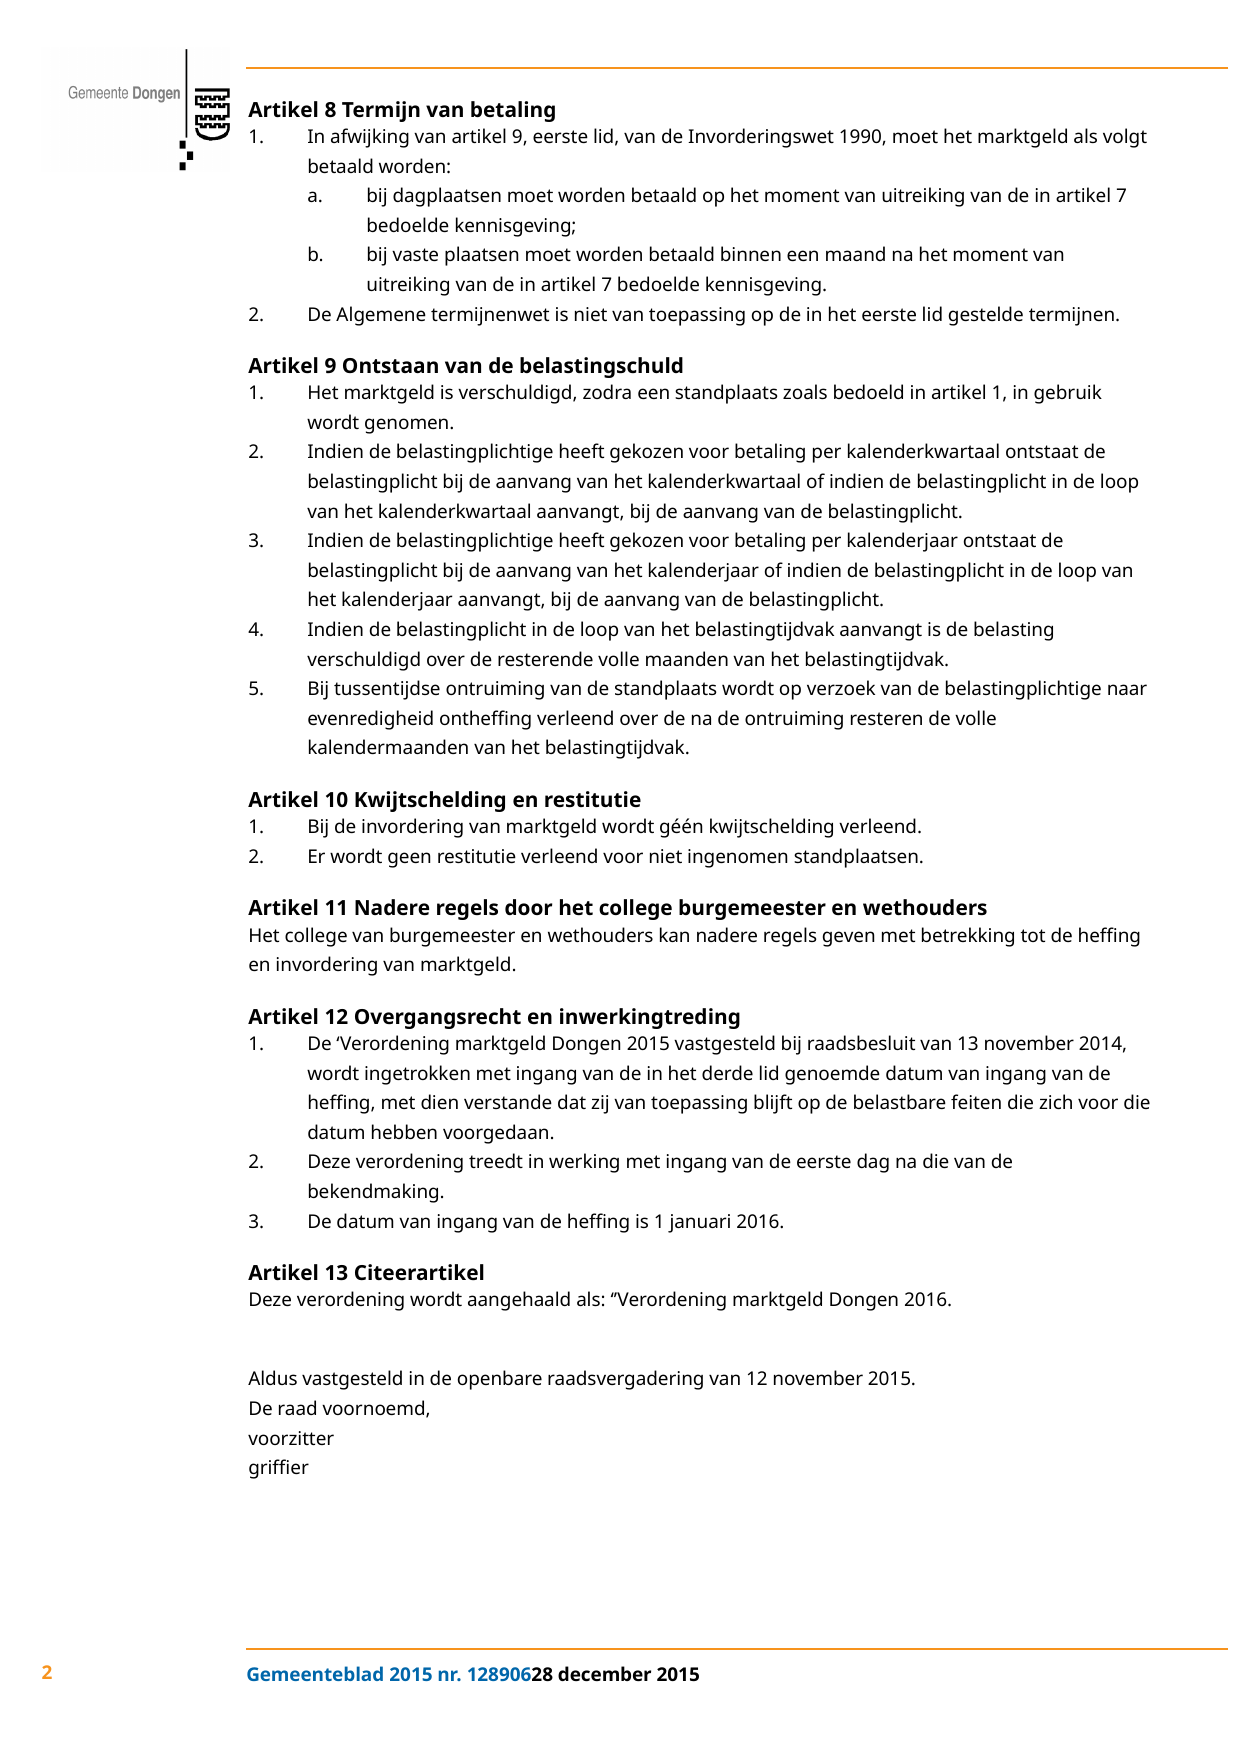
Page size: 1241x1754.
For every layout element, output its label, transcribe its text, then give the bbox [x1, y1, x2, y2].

text Deze verordening wordt aangehaald als: ‘’Verordening marktgeld Dongen 2016. [248, 1287, 1152, 1312]
text Artikel 13 Citeerartikel [248, 1258, 1152, 1287]
text Het college van burgemeester en wethouders kan nadere regels geven met betrekking tot de heffing en invordering van marktgeld. [248, 922, 1152, 977]
text Aldus vastgesteld in de openbare raadsvergadering van 12 november 2015. [248, 1366, 1152, 1391]
list bij vaste plaatsen moet worden betaald binnen een maand na het moment van uitreiking van de in artikel 7 bedoelde kennisgeving. [307, 242, 1152, 297]
list De Algemene termijnenwet is niet van toepassing op de in het eerste lid gestelde termijnen. [248, 301, 1152, 326]
list Het marktgeld is verschuldigd, zodra een standplaats zoals bedoeld in artikel 1, in gebruik wordt genomen. [248, 379, 1152, 435]
list Er wordt geen restitutie verleend voor niet ingenomen standplaatsen. [248, 843, 1152, 869]
list Indien de belastingplichtige heeft gekozen voor betaling per kalenderkwartaal ontstaat de belastingplicht bij de aanvang van het kalenderkwartaal of indien de belastingplicht in de loop van het kalenderkwartaal aanvangt, bij de aanvang van de belastingplicht. [248, 439, 1152, 524]
list Indien de belastingplichtige heeft gekozen voor betaling per kalenderjaar ontstaat de belastingplicht bij de aanvang van het kalenderjaar of indien de belastingplicht in de loop van het kalenderjaar aanvangt, bij de aanvang van de belastingplicht. [248, 527, 1152, 612]
text Artikel 10 Kwijtschelding en restitutie [248, 785, 1152, 813]
list bij dagplaatsen moet worden betaald op het moment van uitreiking van de in artikel 7 bedoelde kennisgeving; [307, 182, 1152, 238]
text voorzitter [248, 1425, 1152, 1450]
text Artikel 8 Termijn van betaling [248, 95, 1152, 123]
text Artikel 11 Nadere regels door het college burgemeester en wethouders [248, 893, 1152, 922]
list In afwijking van artikel 9, eerste lid, van de Invorderingswet 1990, moet het marktgeld als volgt betaald worden: [248, 123, 1152, 178]
list Bij tussentijdse ontruiming van de standplaats wordt op verzoek van de belastingplichtige naar evenredigheid ontheffing verleend over de na de ontruiming resteren de volle kalendermaanden van het belastingtijdvak. [248, 675, 1152, 760]
picture [41, 47, 231, 172]
list Indien de belastingplicht in de loop van het belastingtijdvak aanvangt is de belasting verschuldigd over de resterende volle maanden van het belastingtijdvak. [248, 616, 1152, 672]
text Artikel 12 Overgangsrecht en inwerkingtreding [248, 1002, 1152, 1030]
list De datum van ingang van de heffing is 1 januari 2016. [248, 1208, 1152, 1233]
text De raad voornoemd, [248, 1395, 1152, 1421]
list Deze verordening treedt in werking met ingang van de eerste dag na die van de bekendmaking. [248, 1149, 1152, 1204]
text Artikel 9 Ontstaan van de belastingschuld [248, 351, 1152, 379]
text griffier [248, 1454, 1152, 1480]
list De ‘Verordening marktgeld Dongen 2015 vastgesteld bij raadsbesluit van 13 november 2014, wordt ingetrokken met ingang van de in het derde lid genoemde datum van ingang van de heffing, met dien verstande dat zij van toepassing blijft op de belastbare feiten die zich voor die datum hebben voorgedaan. [248, 1030, 1152, 1145]
list Bij de invordering van marktgeld wordt géén kwijtschelding verleend. [248, 813, 1152, 839]
